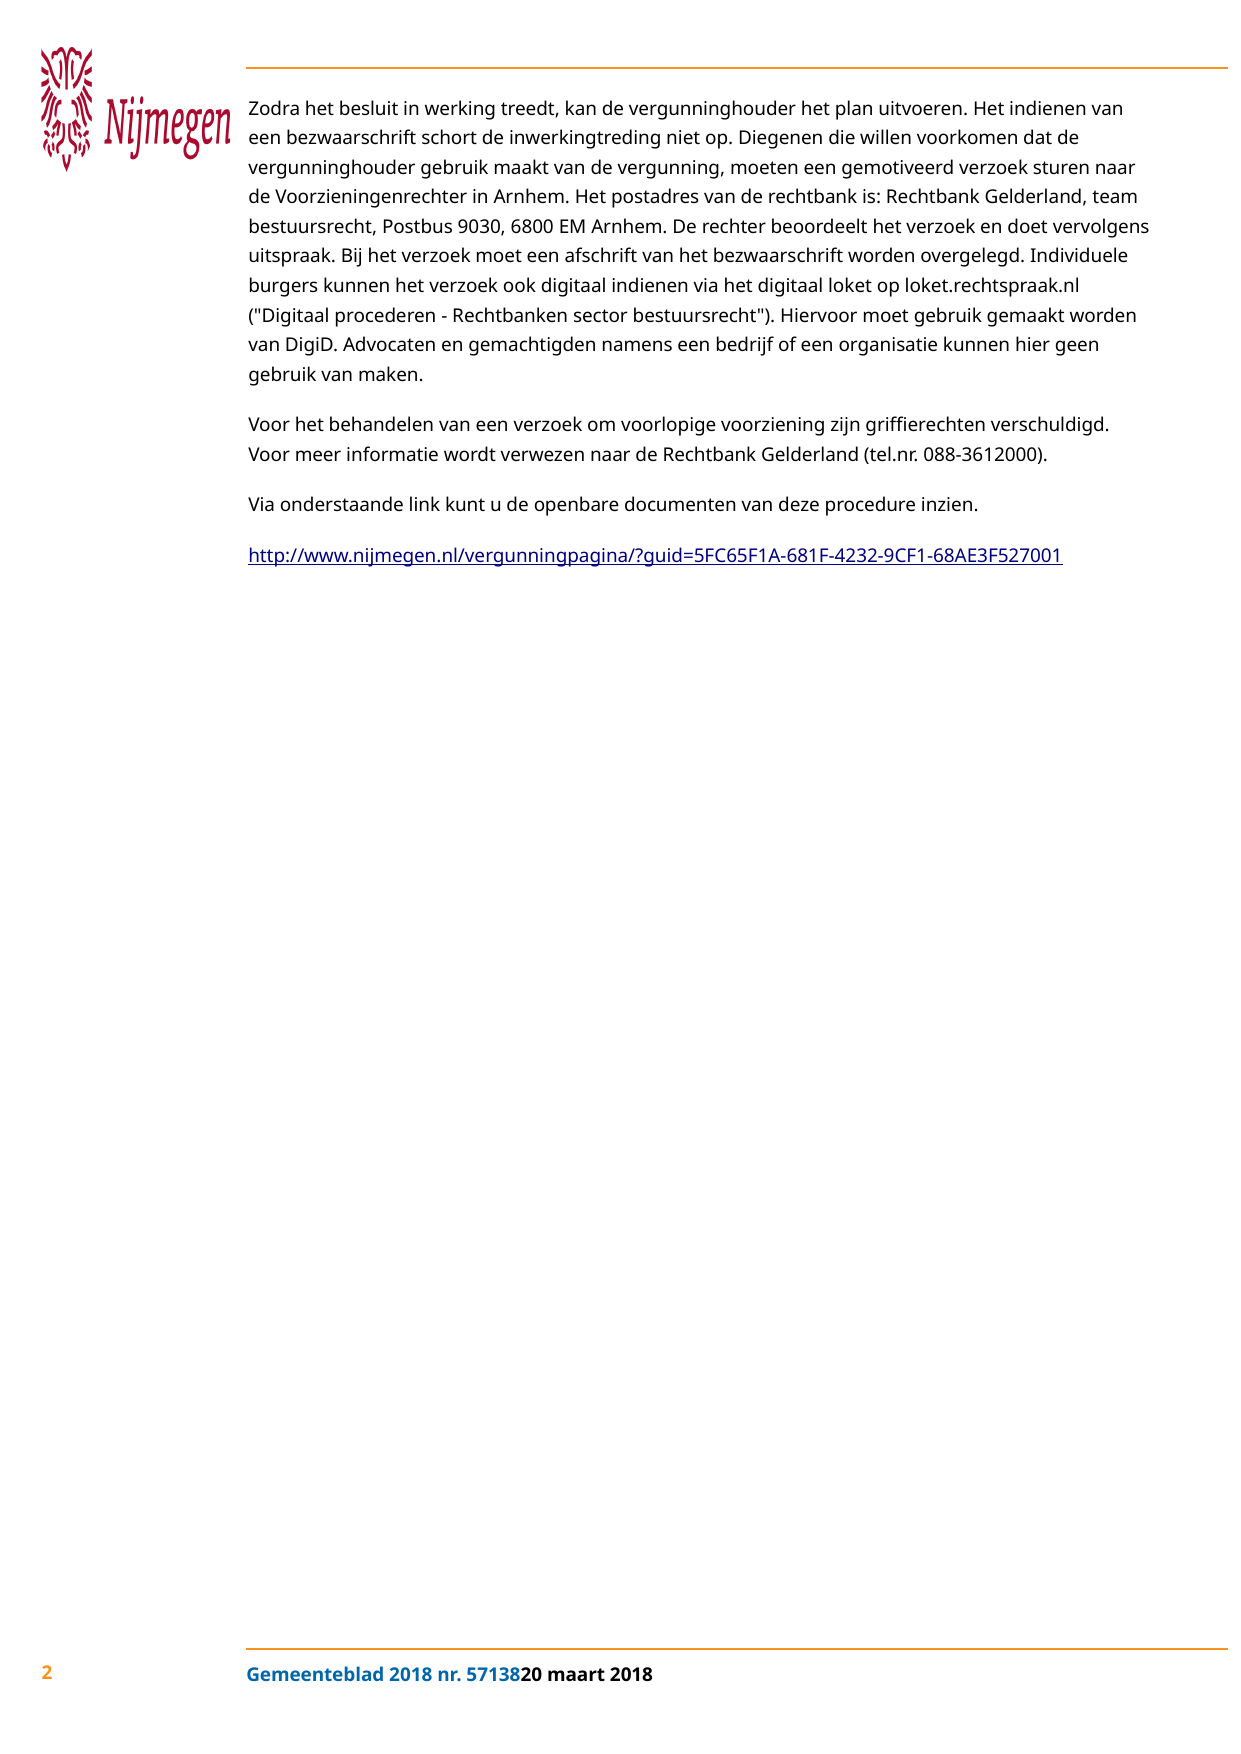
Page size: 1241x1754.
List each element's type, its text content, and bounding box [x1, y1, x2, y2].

text Zodra het besluit in werking treedt, kan de vergunninghouder het plan uitvoeren. Het indienen van een bezwaarschrift schort de inwerkingtreding niet op. Diegenen die willen voorkomen dat de vergunninghouder gebruik maakt van de vergunning, moeten een gemotiveerd verzoek sturen naar de Voorzieningenrechter in Arnhem. Het postadres van de rechtbank is: Rechtbank Gelderland, team bestuursrecht, Postbus 9030, 6800 EM Arnhem. De rechter beoordeelt het verzoek en doet vervolgens uitspraak. Bij het verzoek moet een afschrift van het bezwaarschrift worden overgelegd. Individuele burgers kunnen het verzoek ook digitaal indienen via het digitaal loket op loket.rechtspraak.nl ("Digitaal procederen - Rechtbanken sector bestuursrecht"). Hiervoor moet gebruik gemaakt worden van DigiD. Advocaten en gemachtigden namens een bedrijf of een organisatie kunnen hier geen gebruik van maken. [248, 95, 1152, 387]
text http://www.nijmegen.nl/vergunningpagina/?guid=5FC65F1A-681F-4232-9CF1-68AE3F527001 [248, 542, 1152, 568]
text Voor het behandelen van een verzoek om voorlopige voorziening zijn griffierechten verschuldigd. Voor meer informatie wordt verwezen naar de Rechtbank Gelderland (tel.nr. 088-3612000). [248, 411, 1152, 467]
text Via onderstaande link kunt u de openbare documenten van deze procedure inzien. [248, 491, 1152, 517]
picture [41, 47, 231, 172]
